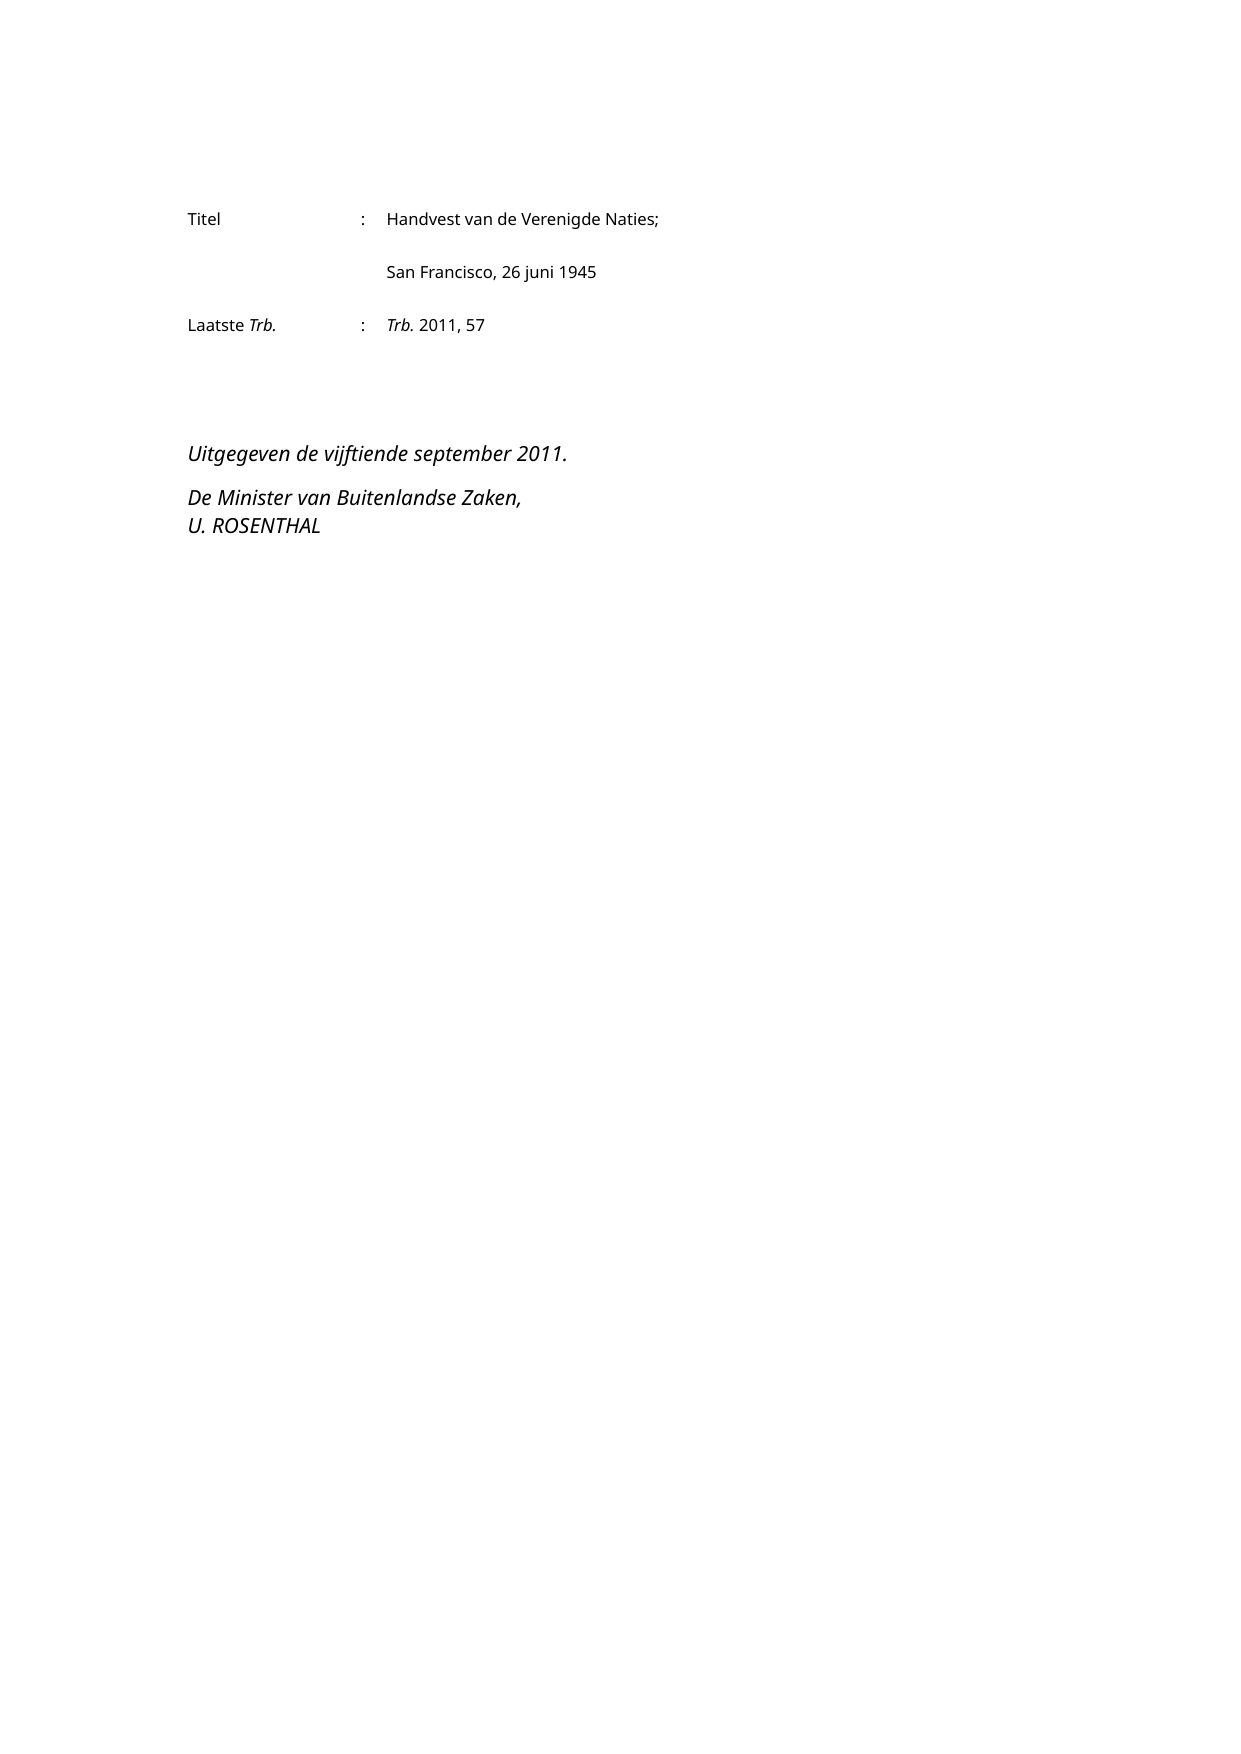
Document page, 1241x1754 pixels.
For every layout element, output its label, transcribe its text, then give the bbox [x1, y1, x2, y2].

table_cell Trb. 2011, 57 [386, 313, 1053, 366]
table_header Handvest van de Verenigde Naties; San Francisco, 26 juni 1945 [386, 208, 1053, 313]
text De Minister van Buitenlandse Zaken, [187, 483, 1053, 511]
table_cell : [361, 313, 386, 366]
table_header : [361, 208, 386, 313]
table_header Titel [188, 208, 361, 313]
text U. ROSENTHAL [187, 511, 1053, 540]
text Uitgegeven de vijftiende september 2011. [187, 439, 1053, 468]
table_cell Laatste Trb. [188, 313, 361, 366]
